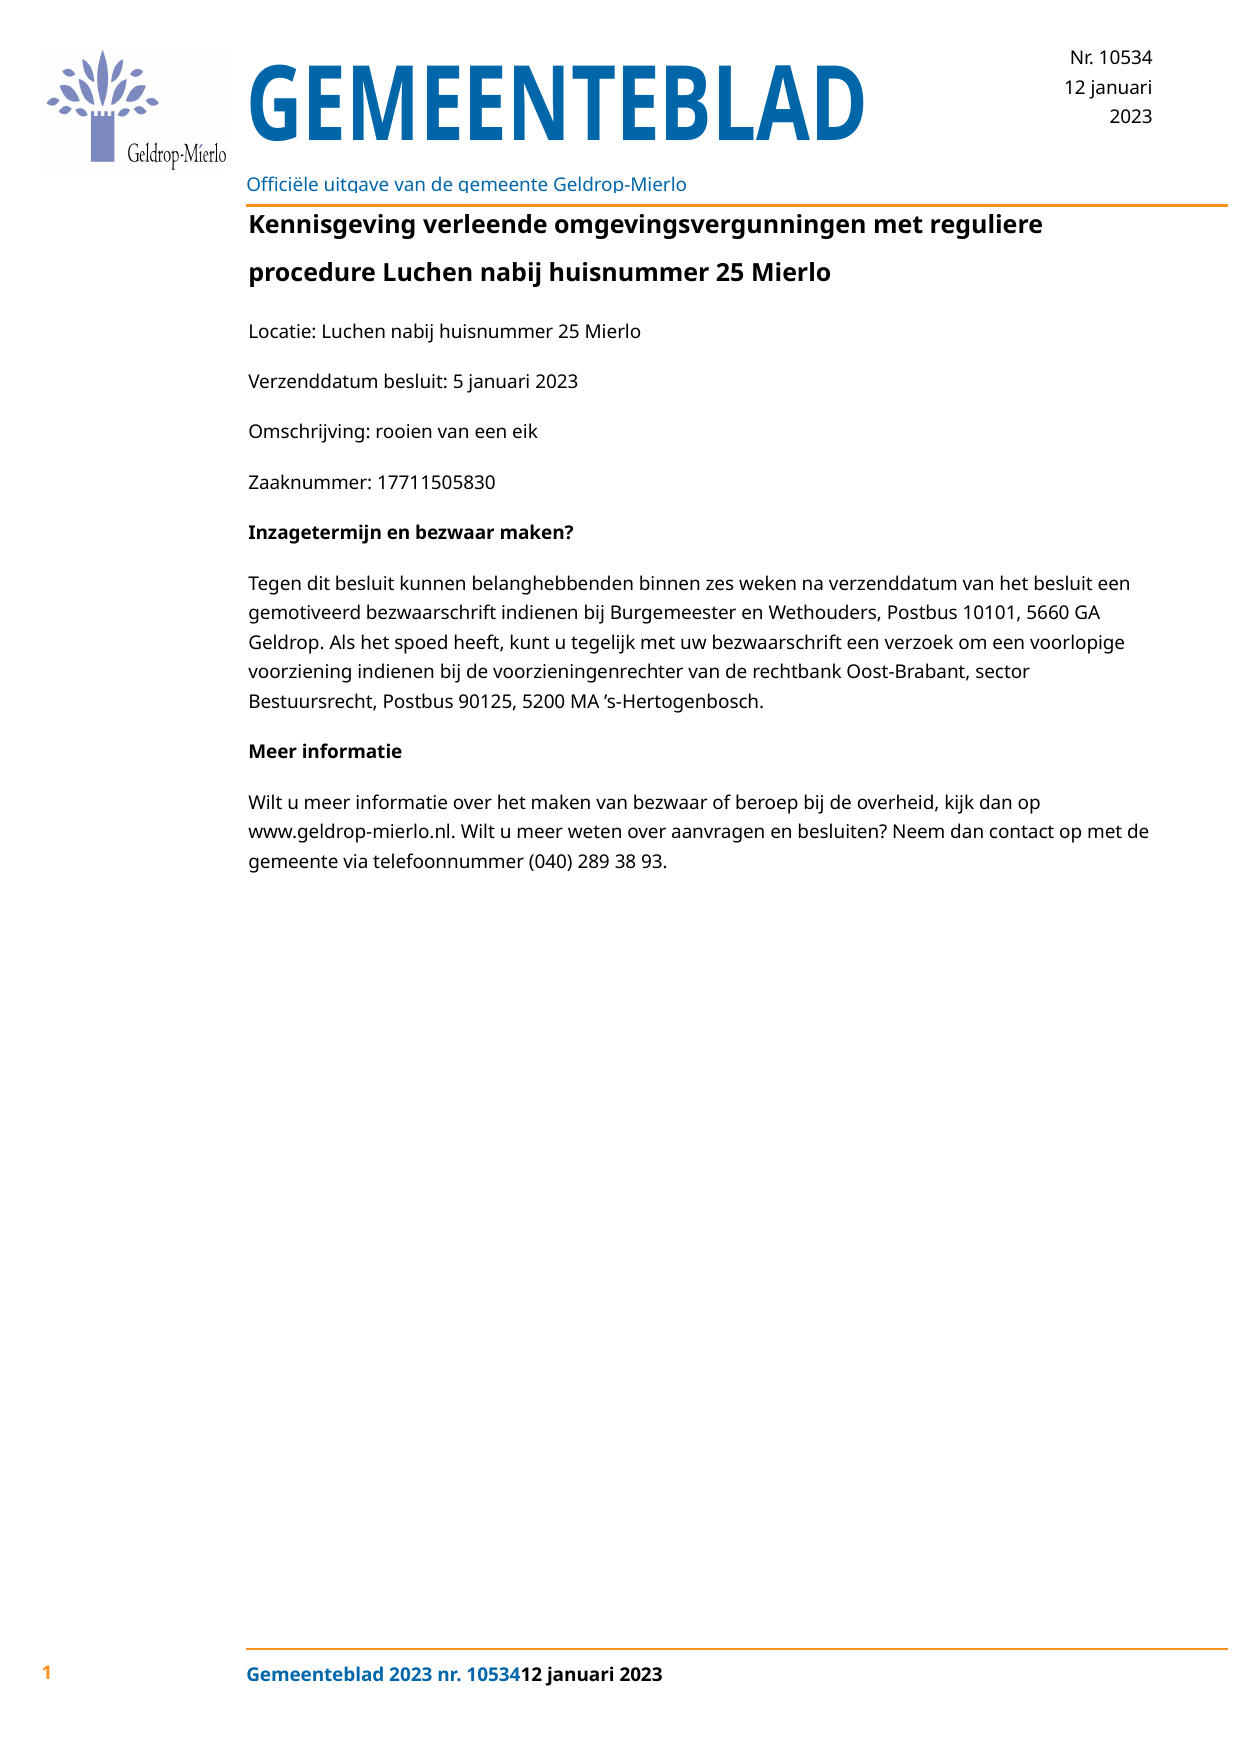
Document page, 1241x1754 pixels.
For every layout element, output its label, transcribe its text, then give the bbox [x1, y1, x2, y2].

text Inzagetermijn en bezwaar maken? [248, 519, 1152, 545]
text Tegen dit besluit kunnen belanghebbenden binnen zes weken na verzenddatum van het besluit een gemotiveerd bezwaarschrift indienen bij Burgemeester en Wethouders, Postbus 10101, 5660 GA Geldrop. Als het spoed heeft, kunt u tegelijk met uw bezwaarschrift een verzoek om een voorlopige voorziening indienen bij de voorzieningenrechter van de rechtbank Oost-Brabant, sector Bestuursrecht, Postbus 90125, 5200 MA ’s-Hertogenbosch. [248, 570, 1152, 714]
picture [41, 47, 231, 172]
text Locatie: Luchen nabij huisnummer 25 Mierlo [248, 318, 1152, 344]
text Zaaknummer: 17711505830 [248, 469, 1152, 495]
text Verzenddatum besluit: 5 januari 2023 [248, 368, 1152, 394]
text Meer informatie [248, 739, 1152, 764]
text Omschrijving: rooien van een eik [248, 419, 1152, 444]
text Wilt u meer informatie over het maken van bezwaar of beroep bij de overheid, kijk dan op www.geldrop-mierlo.nl. Wilt u meer weten over aanvragen en besluiten? Neem dan contact op met de gemeente via telefoonnummer (040) 289 38 93. [248, 789, 1152, 874]
text Kennisgeving verleende omgevingsvergunningen met reguliere procedure Luchen nabij huisnummer 25 Mierlo [248, 207, 1152, 288]
